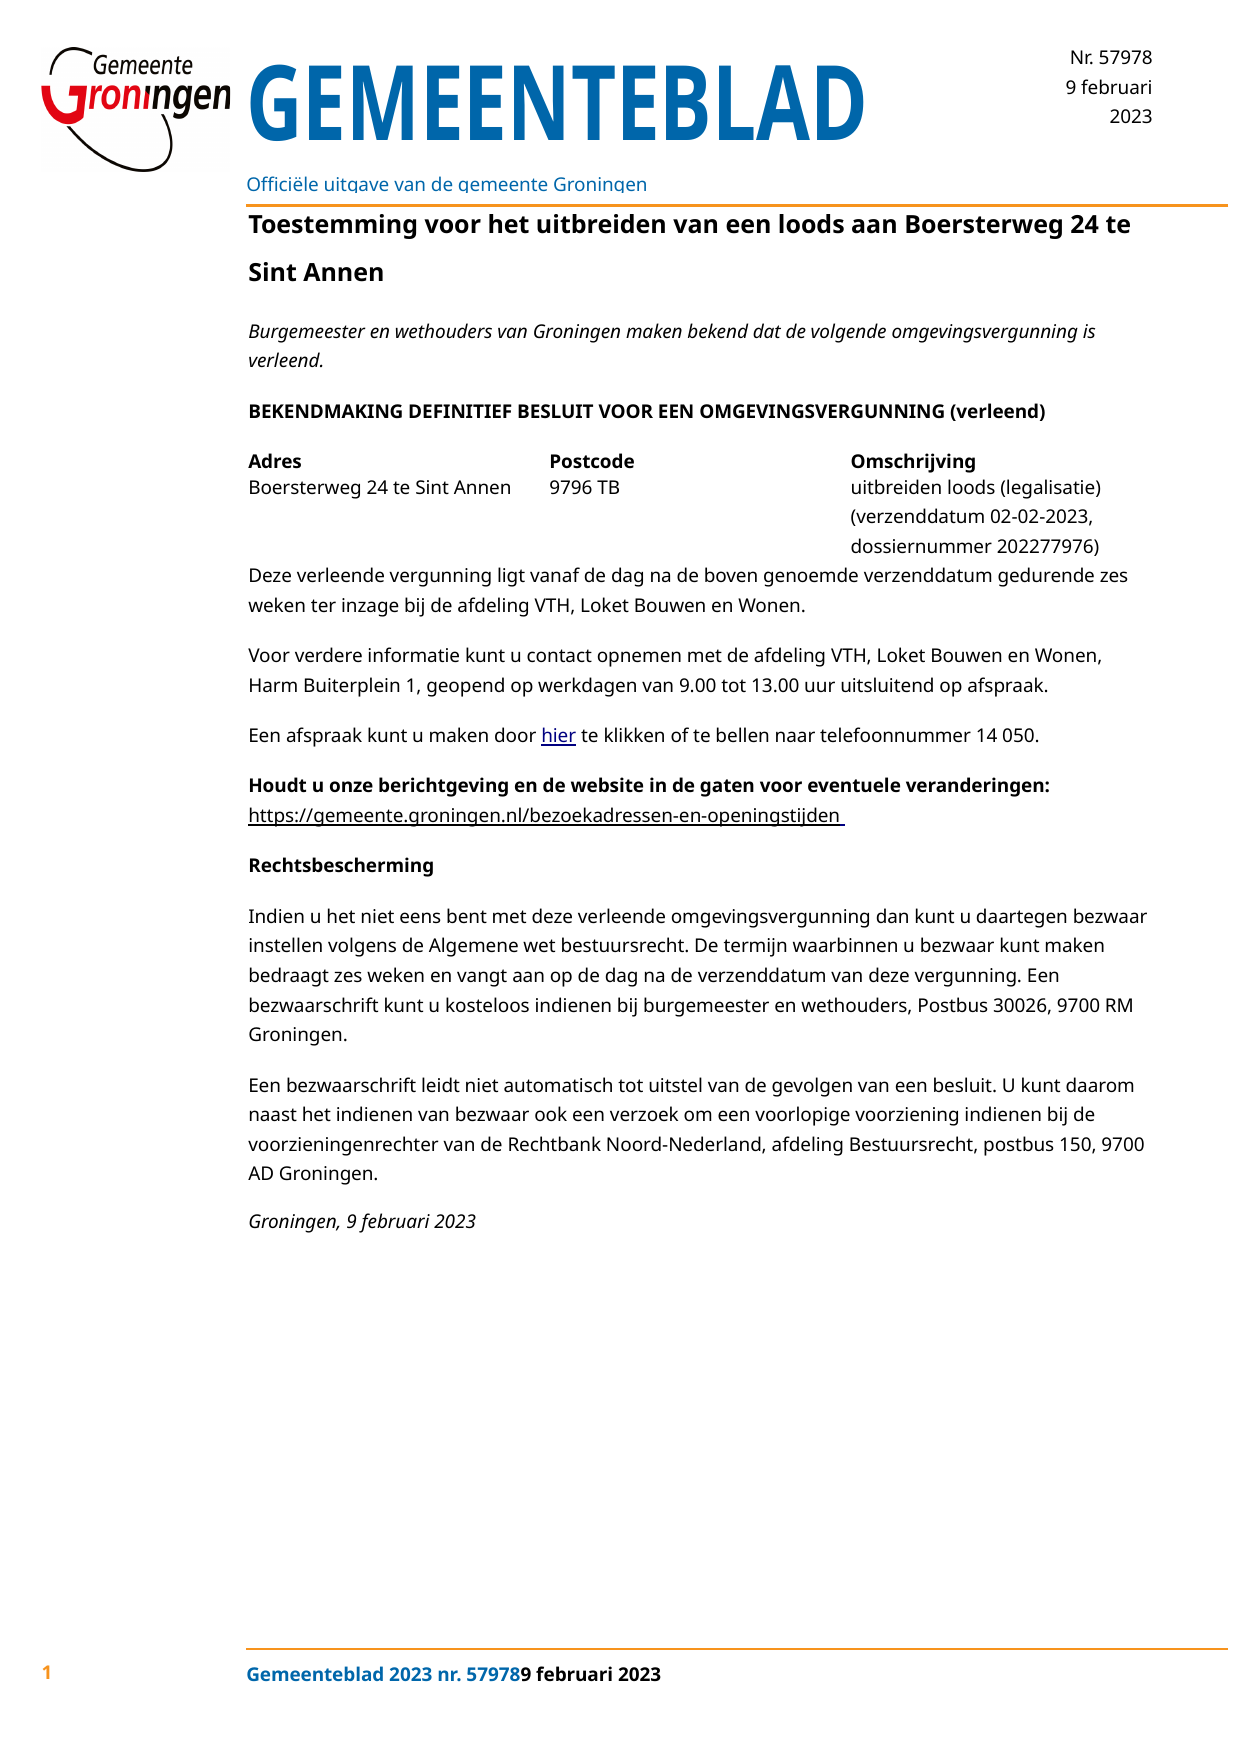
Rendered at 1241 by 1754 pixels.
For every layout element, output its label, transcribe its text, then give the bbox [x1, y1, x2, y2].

text Toestemming voor het uitbreiden van een loods aan Boersterweg 24 te Sint Annen [248, 207, 1152, 288]
table_header Omschrijving [850, 449, 1152, 474]
text Rechtsbescherming [248, 853, 1152, 878]
text Burgemeester en wethouders van Groningen maken bekend dat de volgende omgevingsvergunning is verleend. [248, 318, 1152, 373]
table_cell uitbreiden loods (legalisatie) (verzenddatum 02-02-2023, dossiernummer 202277976) [850, 474, 1152, 559]
table_cell Boersterweg 24 te Sint Annen [248, 474, 549, 559]
picture [41, 47, 231, 172]
text Deze verleende vergunning ligt vanaf de dag na de boven genoemde verzenddatum gedurende zes weken ter inzage bij de afdeling VTH, Loket Bouwen en Wonen. [248, 562, 1152, 618]
text Indien u het niet eens bent met deze verleende omgevingsvergunning dan kunt u daartegen bezwaar instellen volgens de Algemene wet bestuursrecht. De termijn waarbinnen u bezwaar kunt maken bedraagt zes weken en vangt aan op de dag na de verzenddatum van deze vergunning. Een bezwaarschrift kunt u kosteloos indienen bij burgemeester en wethouders, Postbus 30026, 9700 RM Groningen. [248, 903, 1152, 1047]
table_header Adres [248, 449, 549, 474]
table_header Postcode [549, 449, 850, 474]
text Voor verdere informatie kunt u contact opnemen met de afdeling VTH, Loket Bouwen en Wonen, Harm Buiterplein 1, geopend op werkdagen van 9.00 tot 13.00 uur uitsluitend op afspraak. [248, 642, 1152, 698]
table_cell 9796 TB [549, 474, 850, 559]
text Een afspraak kunt u maken door hier te klikken of te bellen naar telefoonnummer 14 050. [248, 722, 1152, 748]
text Groningen, 9 februari 2023 [248, 1208, 1152, 1234]
text Houdt u onze berichtgeving en de website in de gaten voor eventuele veranderingen: https://gemeente.groningen.nl/bezoekadressen-en-openingstijden [248, 773, 1152, 828]
text BEKENDMAKING DEFINITIEF BESLUIT VOOR EEN OMGEVINGSVERGUNNING (verleend) [248, 398, 1152, 424]
text Een bezwaarschrift leidt niet automatisch tot uitstel van de gevolgen van een besluit. U kunt daarom naast het indienen van bezwaar ook een verzoek om een voorlopige voorziening indienen bij de voorzieningenrechter van de Rechtbank Noord-Nederland, afdeling Bestuursrecht, postbus 150, 9700 AD Groningen. [248, 1072, 1152, 1186]
